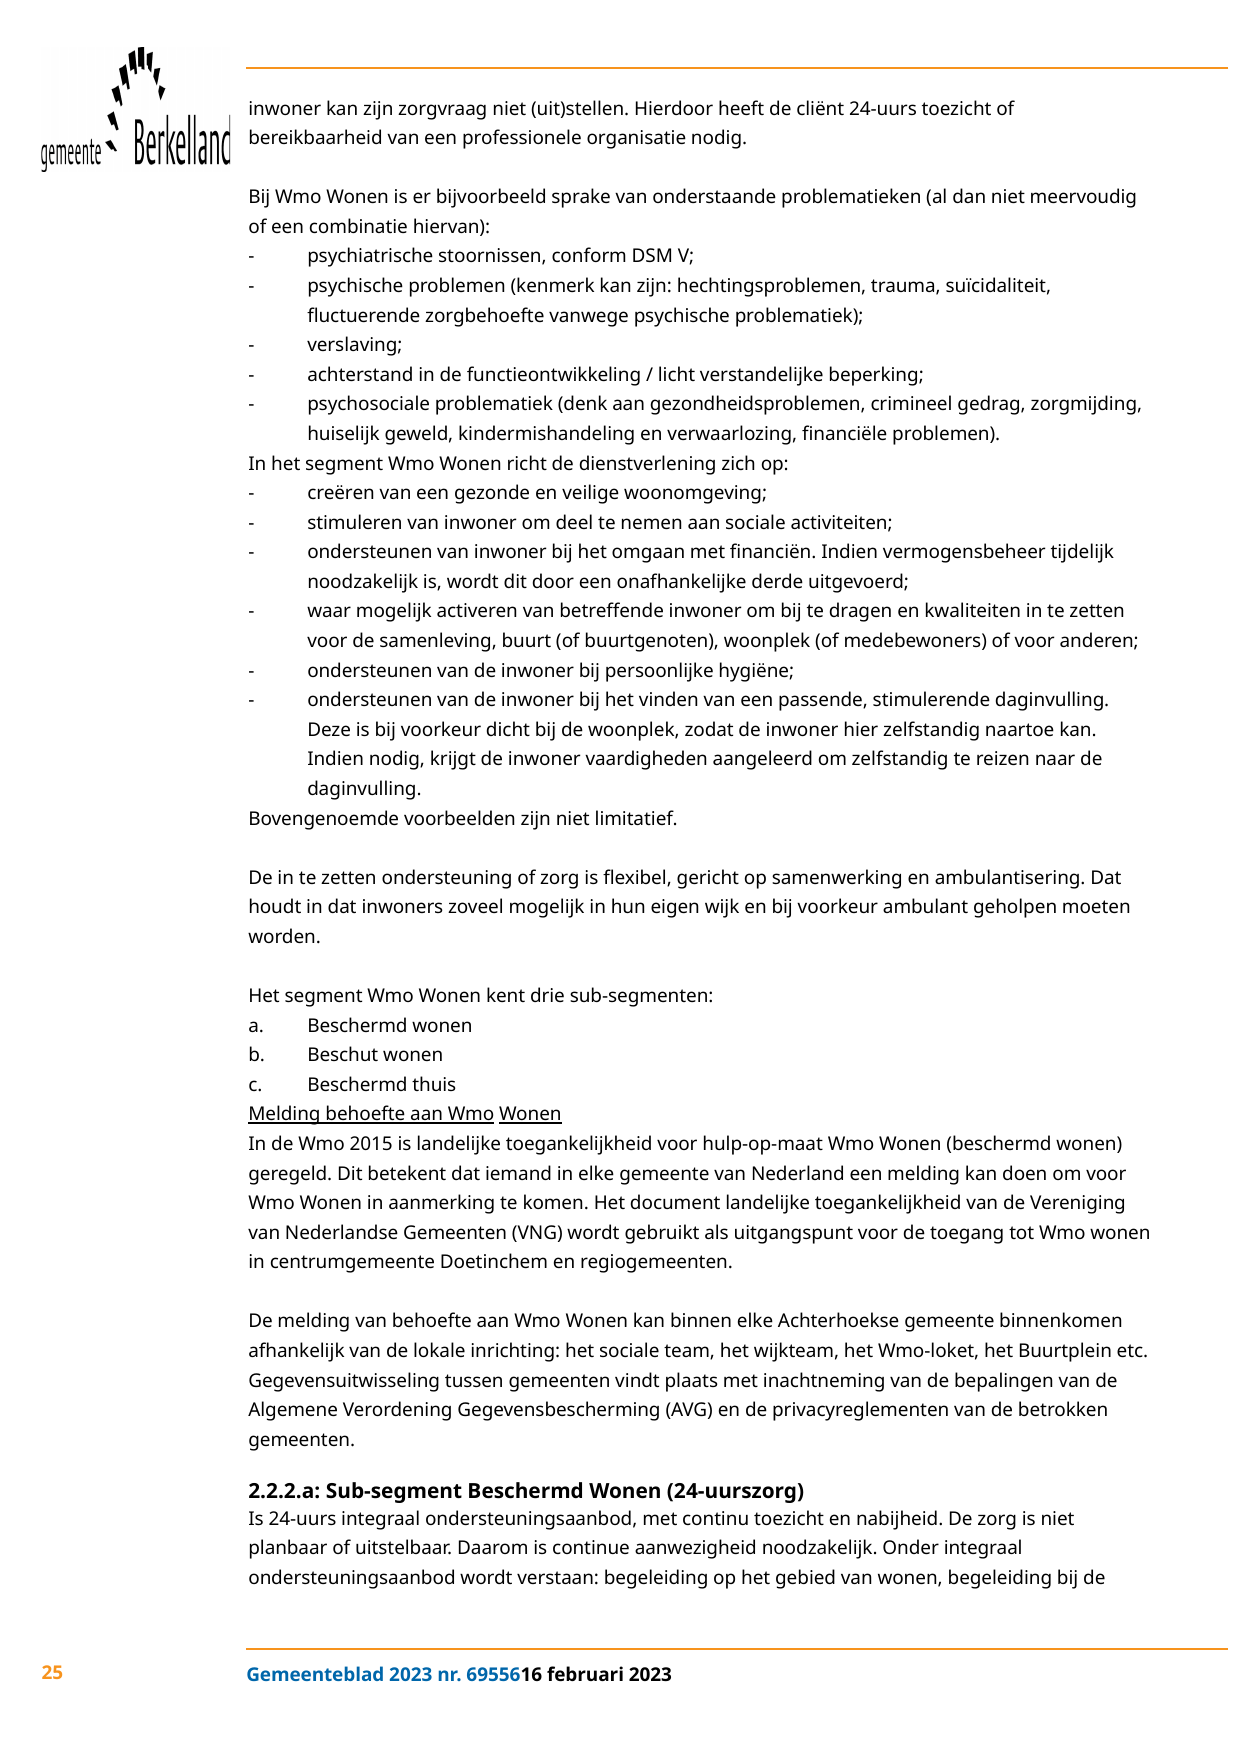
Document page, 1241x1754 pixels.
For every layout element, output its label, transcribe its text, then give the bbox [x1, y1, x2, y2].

text Melding behoefte aan Wmo Wonen [248, 1101, 1152, 1126]
text Bij Wmo Wonen is er bijvoorbeeld sprake van onderstaande problematieken (al dan niet meervoudig of een combinatie hiervan): [248, 183, 1152, 239]
text In de Wmo 2015 is landelijke toegankelijkheid voor hulp-op-maat Wmo Wonen (beschermd wonen) geregeld. Dit betekent dat iemand in elke gemeente van Nederland een melding kan doen om voor Wmo Wonen in aanmerking te komen. Het document landelijke toegankelijkheid van de Vereniging van Nederlandse Gemeenten (VNG) wordt gebruikt als uitgangspunt voor de toegang tot Wmo wonen in centrumgemeente Doetinchem en regiogemeenten. [248, 1130, 1152, 1274]
list verslaving; [248, 331, 1152, 357]
text In het segment Wmo Wonen richt de dienstverlening zich op: [248, 450, 1152, 476]
list ondersteunen van inwoner bij het omgaan met financiën. Indien vermogensbeheer tijdelijk noodzakelijk is, wordt dit door een onafhankelijke derde uitgevoerd; [248, 538, 1152, 594]
list ondersteunen van de inwoner bij persoonlijke hygiëne; [248, 657, 1152, 683]
list Beschermd wonen [248, 1012, 1152, 1038]
list waar mogelijk activeren van betreffende inwoner om bij te dragen en kwaliteiten in te zetten voor de samenleving, buurt (of buurtgenoten), woonplek (of medebewoners) of voor anderen; [248, 598, 1152, 653]
text Is 24-uurs integraal ondersteuningsaanbod, met continu toezicht en nabijheid. De zorg is niet planbaar of uitstelbaar. Daarom is continue aanwezigheid noodzakelijk. Onder integraal ondersteuningsaanbod wordt verstaan: begeleiding op het gebied van wonen, begeleiding bij de [248, 1505, 1152, 1590]
list creëren van een gezonde en veilige woonomgeving; [248, 479, 1152, 505]
text De in te zetten ondersteuning of zorg is flexibel, gericht op samenwerking en ambulantisering. Dat houdt in dat inwoners zoveel mogelijk in hun eigen wijk en bij voorkeur ambulant geholpen moeten worden. [248, 864, 1152, 949]
list Beschermd thuis [248, 1071, 1152, 1097]
text Het segment Wmo Wonen kent drie sub-segmenten: [248, 982, 1152, 1008]
list Beschut wonen [248, 1041, 1152, 1067]
text inwoner kan zijn zorgvraag niet (uit)stellen. Hierdoor heeft de cliënt 24-uurs toezicht of bereikbaarheid van een professionele organisatie nodig. [248, 95, 1152, 150]
text 2.2.2.a: Sub-segment Beschermd Wonen (24-uurszorg) [248, 1476, 1152, 1505]
text De melding van behoefte aan Wmo Wonen kan binnen elke Achterhoekse gemeente binnenkomen afhankelijk van de lokale inrichting: het sociale team, het wijkteam, het Wmo-loket, het Buurtplein etc. Gegevensuitwisseling tussen gemeenten vindt plaats met inachtneming van de bepalingen van de Algemene Verordening Gegevensbescherming (AVG) en de privacyreglementen van de betrokken gemeenten. [248, 1308, 1152, 1452]
list psychiatrische stoornissen, conform DSM V; [248, 243, 1152, 268]
list achterstand in de functieontwikkeling / licht verstandelijke beperking; [248, 361, 1152, 387]
list psychische problemen (kenmerk kan zijn: hechtingsproblemen, trauma, suïcidaliteit, fluctuerende zorgbehoefte vanwege psychische problematiek); [248, 272, 1152, 328]
list ondersteunen van de inwoner bij het vinden van een passende, stimulerende daginvulling. Deze is bij voorkeur dicht bij de woonplek, zodat de inwoner hier zelfstandig naartoe kan. Indien nodig, krijgt de inwoner vaardigheden aangeleerd om zelfstandig te reizen naar de daginvulling. [248, 686, 1152, 801]
list psychosociale problematiek (denk aan gezondheidsproblemen, crimineel gedrag, zorgmijding, huiselijk geweld, kindermishandeling en verwaarlozing, financiële problemen). [248, 391, 1152, 446]
text Bovengenoemde voorbeelden zijn niet limitatief. [248, 805, 1152, 831]
list stimuleren van inwoner om deel te nemen aan sociale activiteiten; [248, 509, 1152, 535]
picture [41, 47, 231, 172]
